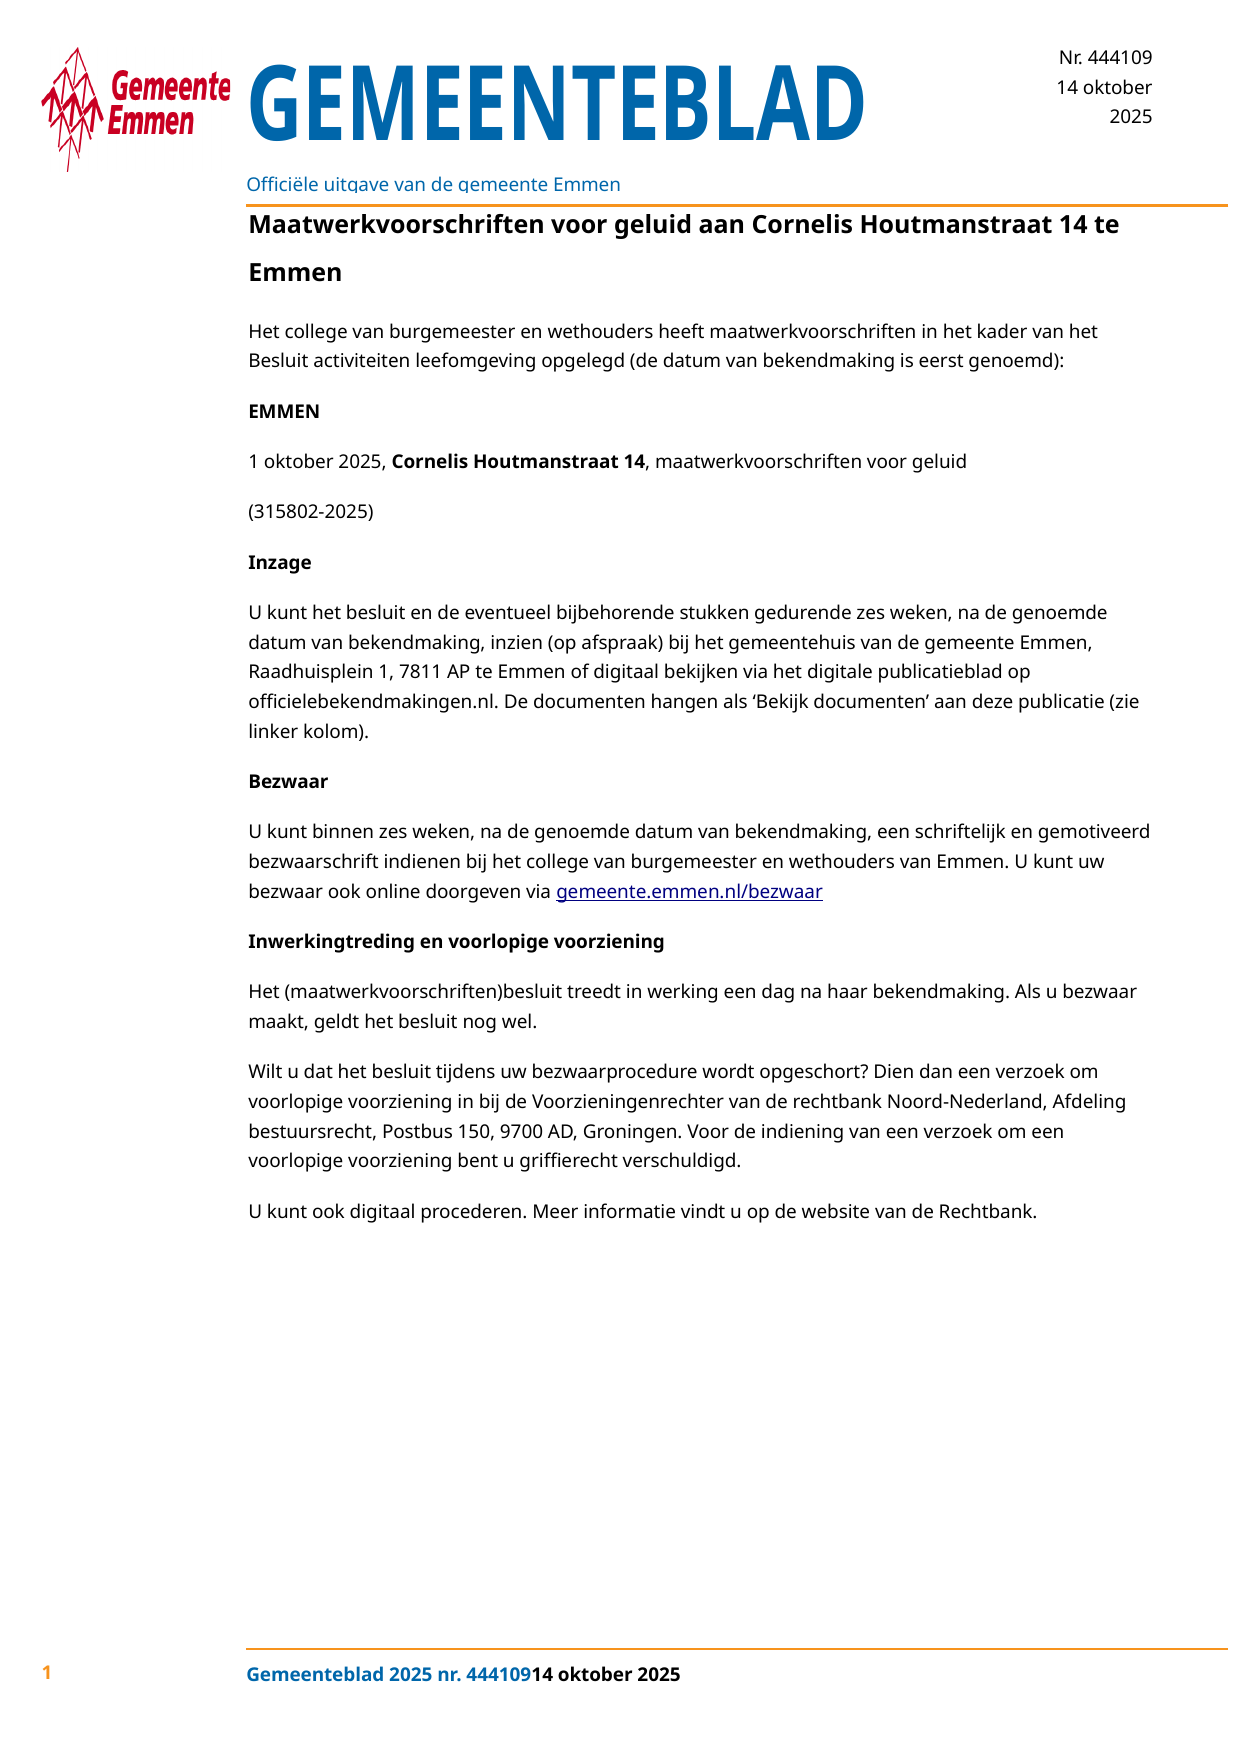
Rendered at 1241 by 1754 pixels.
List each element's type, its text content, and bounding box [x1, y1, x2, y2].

text EMMEN [248, 398, 1152, 424]
text U kunt ook digitaal procederen. Meer informatie vindt u op de website van de Rechtbank. [248, 1198, 1152, 1224]
text U kunt het besluit en de eventueel bijbehorende stukken gedurende zes weken, na de genoemde datum van bekendmaking, inzien (op afspraak) bij het gemeentehuis van de gemeente Emmen, Raadhuisplein 1, 7811 AP te Emmen of digitaal bekijken via het digitale publicatieblad op officielebekendmakingen.nl. De documenten hangen als ‘Bekijk documenten’ aan deze publicatie (zie linker kolom). [248, 599, 1152, 744]
text Bezwaar [248, 768, 1152, 794]
text U kunt binnen zes weken, na de genoemde datum van bekendmaking, een schriftelijk en gemotiveerd bezwaarschrift indienen bij het college van burgemeester en wethouders van Emmen. U kunt uw bezwaar ook online doorgeven via gemeente.emmen.nl/bezwaar [248, 819, 1152, 904]
text Inzage [248, 549, 1152, 575]
text 1 oktober 2025, Cornelis Houtmanstraat 14, maatwerkvoorschriften voor geluid [248, 448, 1152, 474]
text Wilt u dat het besluit tijdens uw bezwaarprocedure wordt opgeschort? Dien dan een verzoek om voorlopige voorziening in bij de Voorzieningenrechter van de rechtbank Noord-Nederland, Afdeling bestuursrecht, Postbus 150, 9700 AD, Groningen. Voor de indiening van een verzoek om een voorlopige voorziening bent u griffierecht verschuldigd. [248, 1059, 1152, 1173]
text Inwerkingtreding en voorlopige voorziening [248, 928, 1152, 954]
text Maatwerkvoorschriften voor geluid aan Cornelis Houtmanstraat 14 te Emmen [248, 207, 1152, 288]
text Het college van burgemeester en wethouders heeft maatwerkvoorschriften in het kader van het Besluit activiteiten leefomgeving opgelegd (de datum van bekendmaking is eerst genoemd): [248, 318, 1152, 373]
picture [41, 47, 231, 172]
text Het (maatwerkvoorschriften)besluit treedt in werking een dag na haar bekendmaking. Als u bezwaar maakt, geldt het besluit nog wel. [248, 979, 1152, 1034]
text (315802-2025) [248, 499, 1152, 524]
